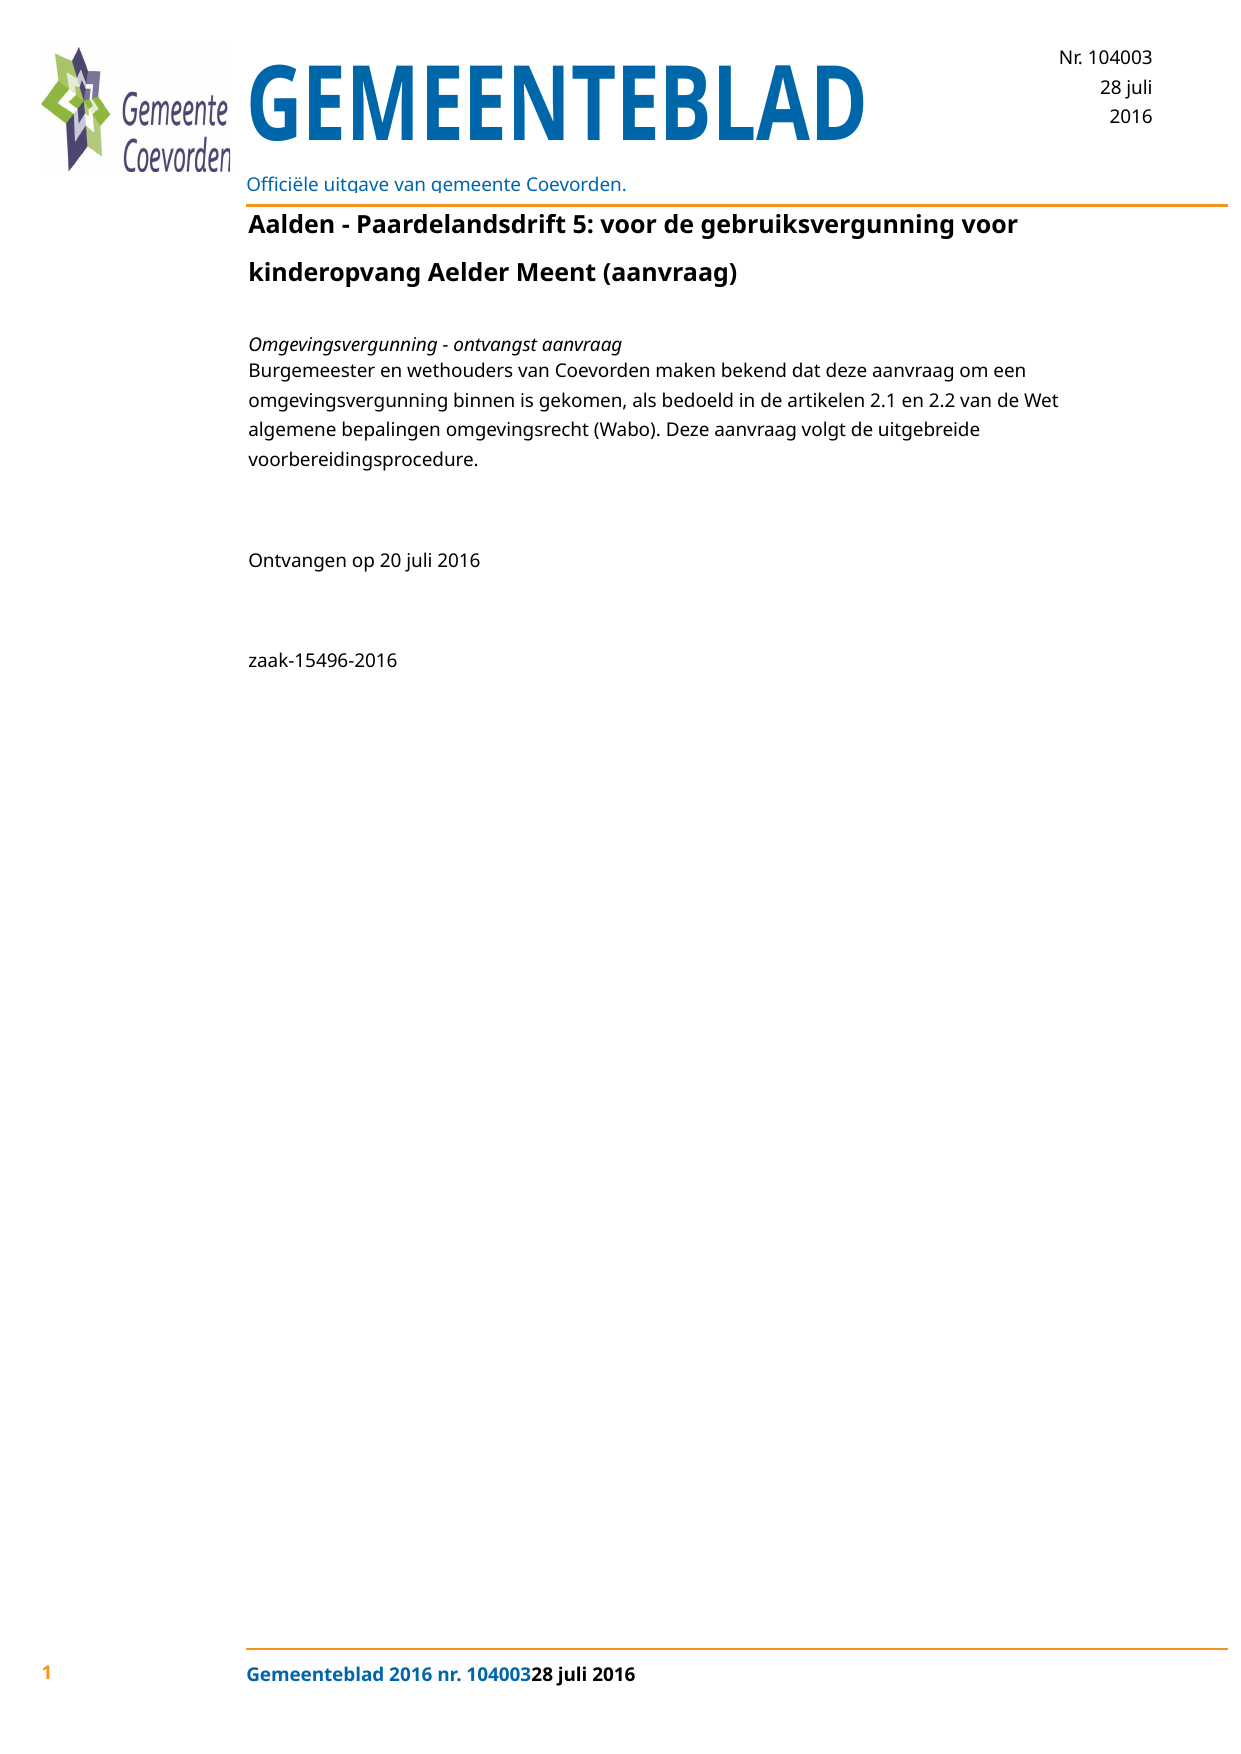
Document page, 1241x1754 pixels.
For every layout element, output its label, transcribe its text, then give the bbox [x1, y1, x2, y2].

picture [41, 47, 231, 172]
text Burgemeester en wethouders van Coevorden maken bekend dat deze aanvraag om een omgevingsvergunning binnen is gekomen, als bedoeld in de artikelen 2.1 en 2.2 van de Wet algemene bepalingen omgevingsrecht (Wabo). Deze aanvraag volgt de uitgebreide voorbereidingsprocedure. [248, 357, 1152, 472]
text Omgevingsvergunning - ontvangst aanvraag [248, 331, 1152, 357]
text Ontvangen op 20 juli 2016 [248, 547, 1152, 572]
text zaak-15496-2016 [248, 648, 1152, 673]
text Aalden - Paardelandsdrift 5: voor de gebruiksvergunning voor kinderopvang Aelder Meent (aanvraag) [248, 207, 1152, 288]
